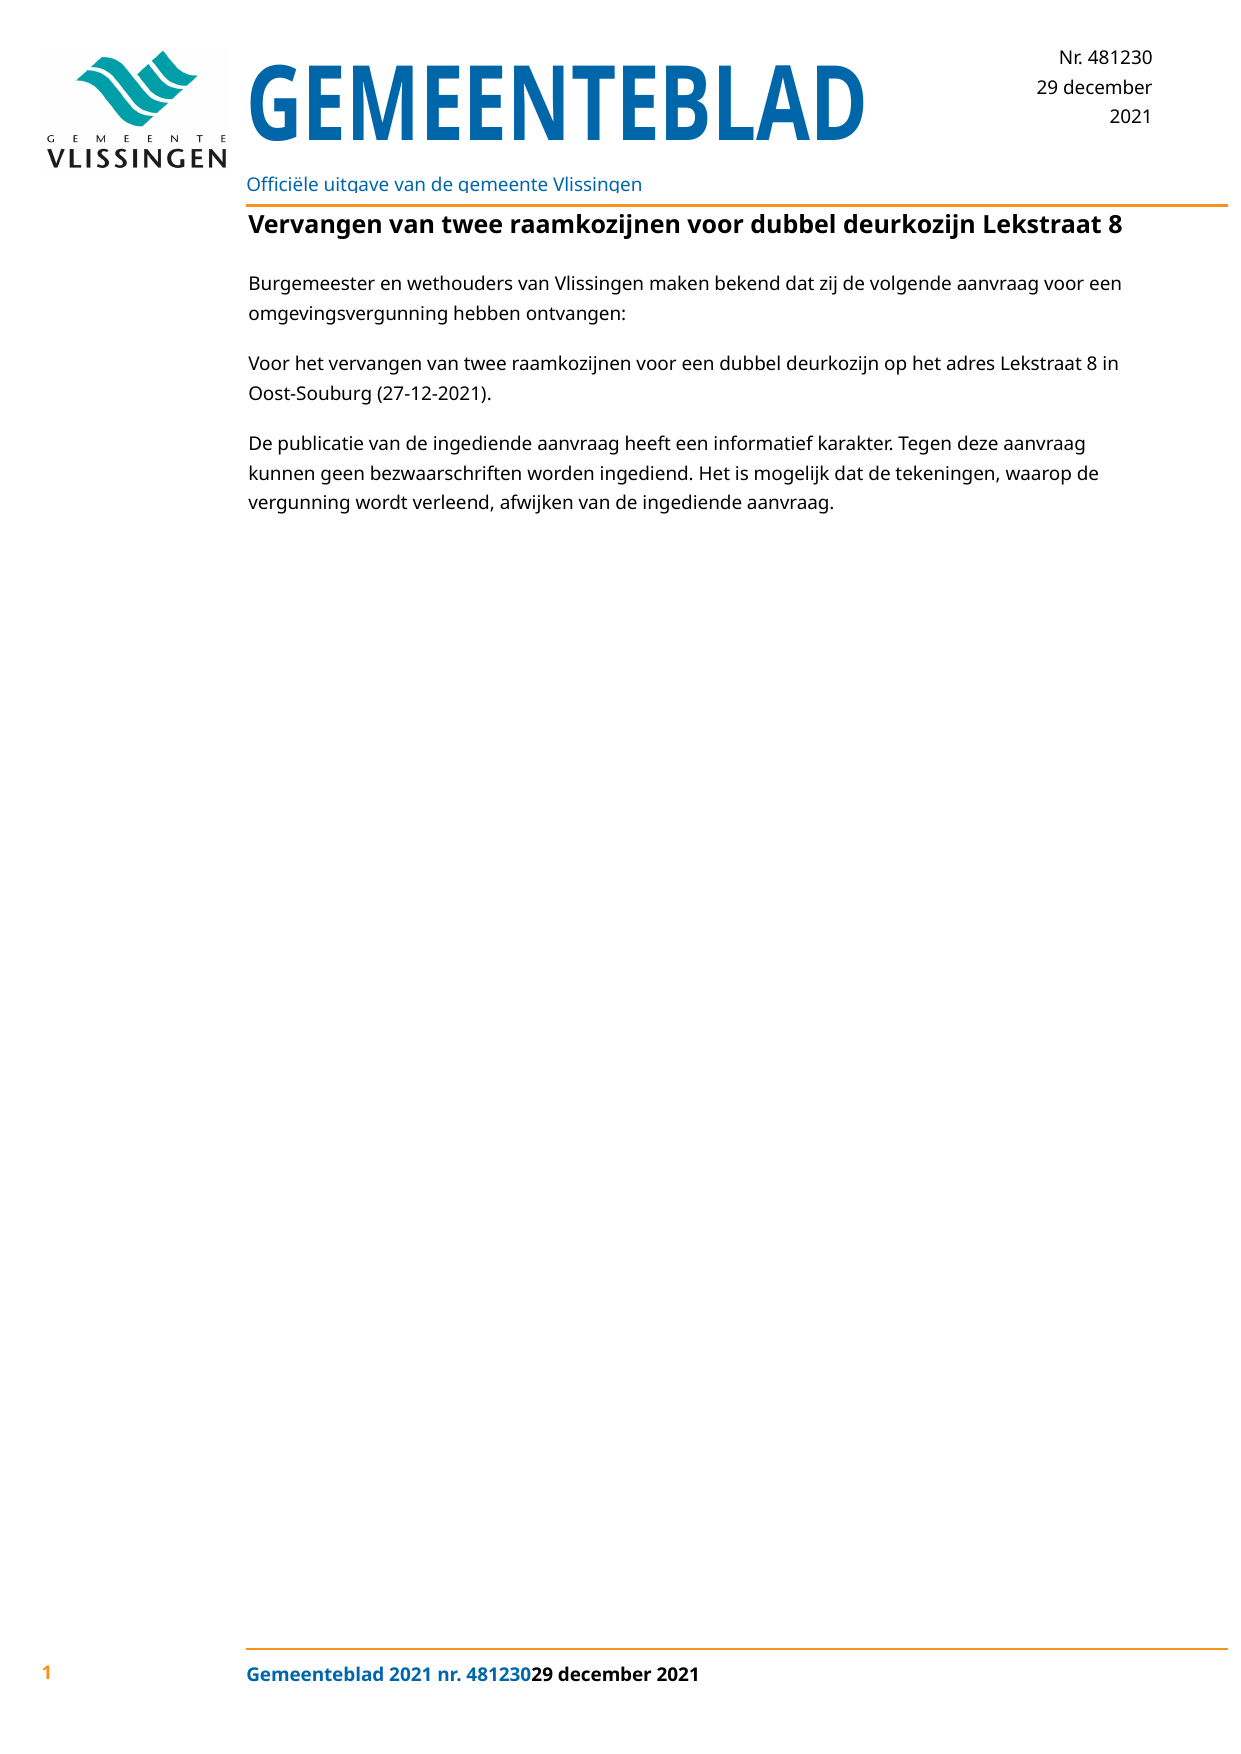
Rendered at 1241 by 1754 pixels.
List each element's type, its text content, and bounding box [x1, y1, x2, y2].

picture [41, 47, 231, 172]
text De publicatie van de ingediende aanvraag heeft een informatief karakter. Tegen deze aanvraag kunnen geen bezwaarschriften worden ingediend. Het is mogelijk dat de tekeningen, waarop de vergunning wordt verleend, afwijken van de ingediende aanvraag. [248, 430, 1152, 515]
text Vervangen van twee raamkozijnen voor dubbel deurkozijn Lekstraat 8 [248, 207, 1152, 241]
text Voor het vervangen van twee raamkozijnen voor een dubbel deurkozijn op het adres Lekstraat 8 in Oost-Souburg (27-12-2021). [248, 350, 1152, 406]
text Burgemeester en wethouders van Vlissingen maken bekend dat zij de volgende aanvraag voor een omgevingsvergunning hebben ontvangen: [248, 270, 1152, 326]
